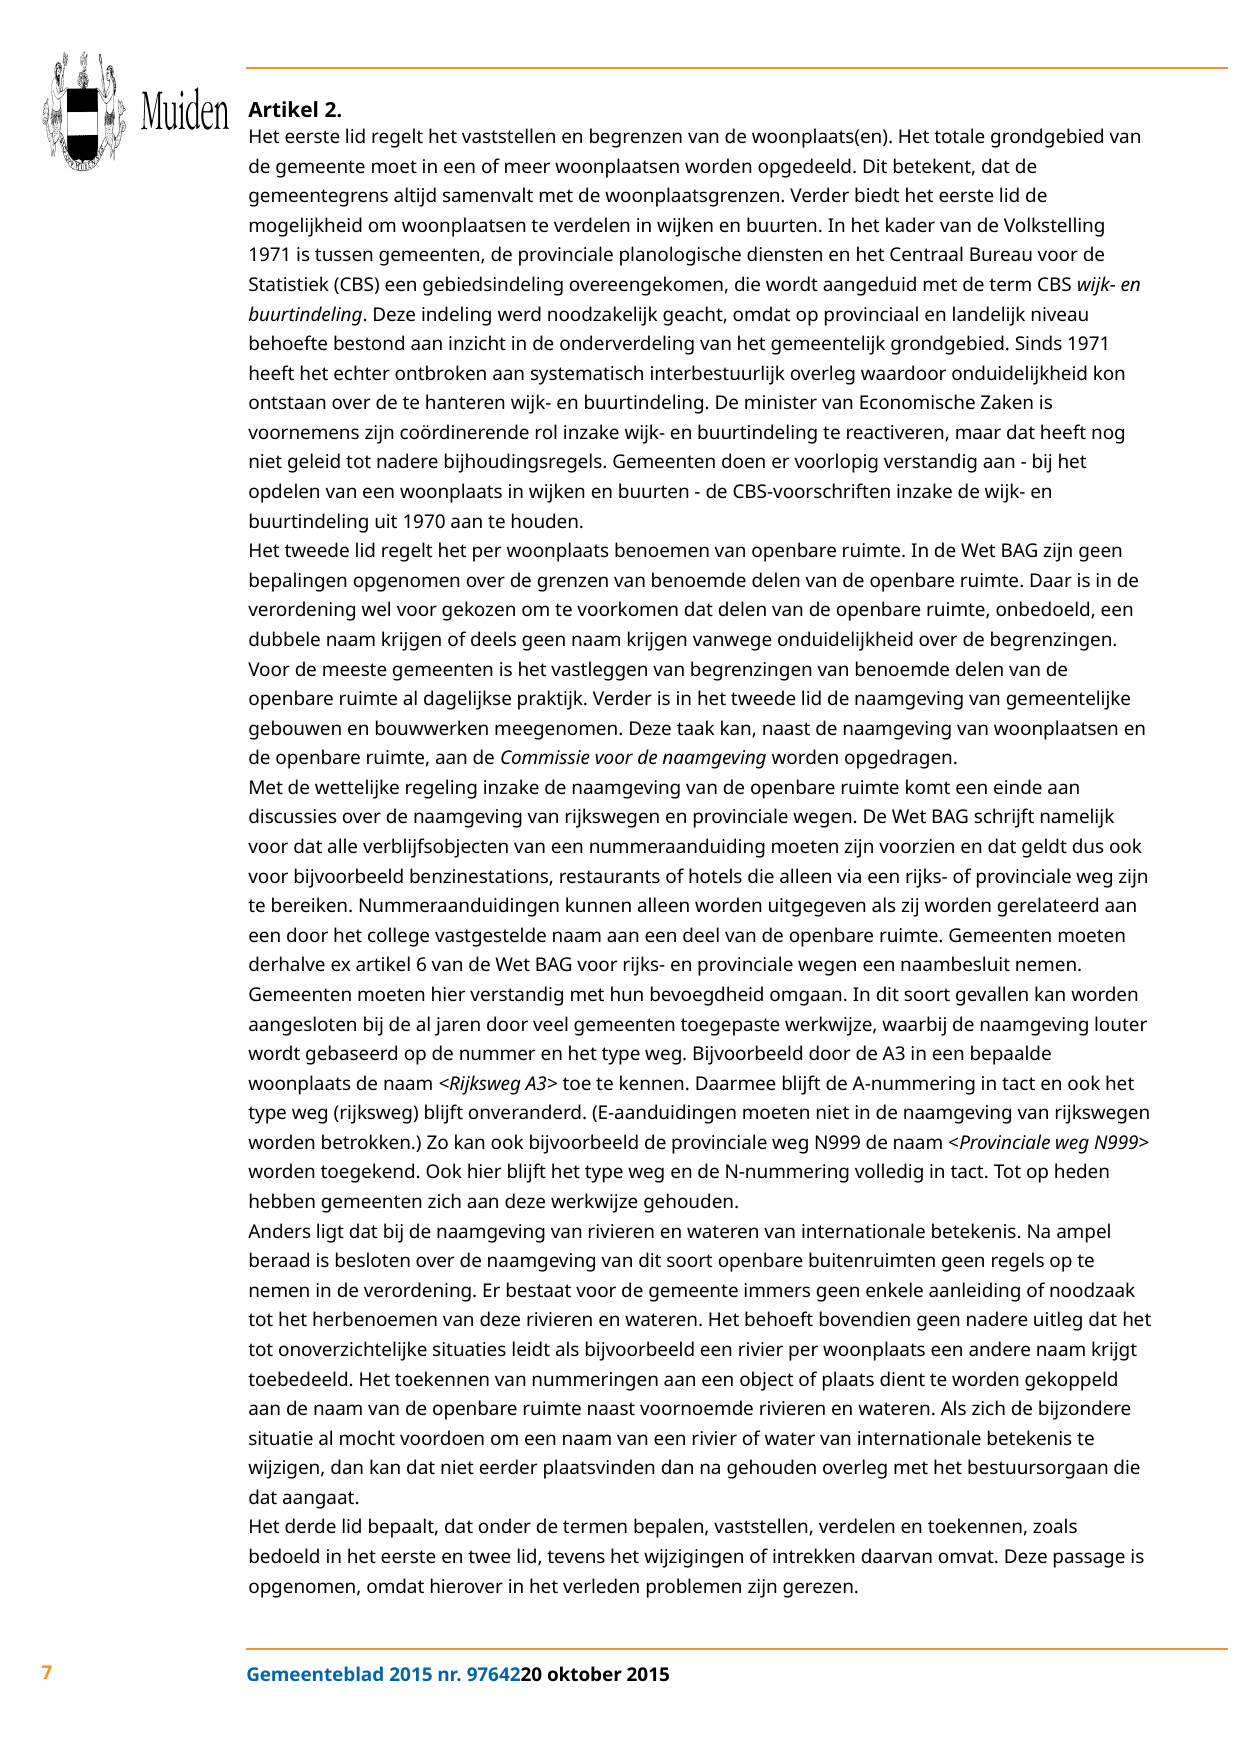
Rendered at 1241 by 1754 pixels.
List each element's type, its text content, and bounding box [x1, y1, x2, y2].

text Het tweede lid regelt het per woonplaats benoemen van openbare ruimte. In de Wet BAG zijn geen bepalingen opgenomen over de grenzen van benoemde delen van de openbare ruimte. Daar is in de verordening wel voor gekozen om te voorkomen dat delen van de openbare ruimte, onbedoeld, een dubbele naam krijgen of deels geen naam krijgen vanwege onduidelijkheid over de begrenzingen. Voor de meeste gemeenten is het vastleggen van begrenzingen van benoemde delen van de openbare ruimte al dagelijkse praktijk. Verder is in het tweede lid de naamgeving van gemeentelijke gebouwen en bouwwerken meegenomen. Deze taak kan, naast de naamgeving van woonplaatsen en de openbare ruimte, aan de Commissie voor de naamgeving worden opgedragen. [248, 537, 1152, 770]
text Met de wettelijke regeling inzake de naamgeving van de openbare ruimte komt een einde aan discussies over de naamgeving van rijkswegen en provinciale wegen. De Wet BAG schrijft namelijk voor dat alle verblijfsobjecten van een nummeraanduiding moeten zijn voorzien en dat geldt dus ook voor bijvoorbeeld benzinestations, restaurants of hotels die alleen via een rijks- of provinciale weg zijn te bereiken. Nummeraanduidingen kunnen alleen worden uitgegeven als zij worden gerelateerd aan een door het college vastgestelde naam aan een deel van de openbare ruimte. Gemeenten moeten derhalve ex artikel 6 van de Wet BAG voor rijks- en provinciale wegen een naambesluit nemen. Gemeenten moeten hier verstandig met hun bevoegdheid omgaan. In dit soort gevallen kan worden aangesloten bij de al jaren door veel gemeenten toegepaste werkwijze, waarbij de naamgeving louter wordt gebaseerd op de nummer en het type weg. Bijvoorbeeld door de A3 in een bepaalde woonplaats de naam <Rijksweg A3> toe te kennen. Daarmee blijft de A-nummering in tact en ook het type weg (rijksweg) blijft onveranderd. (E-aanduidingen moeten niet in de naamgeving van rijkswegen worden betrokken.) Zo kan ook bijvoorbeeld de provinciale weg N999 de naam <Provinciale weg N999> worden toegekend. Ook hier blijft het type weg en de N-nummering volledig in tact. Tot op heden hebben gemeenten zich aan deze werkwijze gehouden. [248, 774, 1152, 1214]
text Artikel 2. [248, 95, 1152, 123]
text Het derde lid bepaalt, dat onder de termen bepalen, vaststellen, verdelen en toekennen, zoals bedoeld in het eerste en twee lid, tevens het wijzigingen of intrekken daarvan omvat. Deze passage is opgenomen, omdat hierover in het verleden problemen zijn gerezen. [248, 1514, 1152, 1598]
picture [41, 47, 231, 172]
text Het eerste lid regelt het vaststellen en begrenzen van de woonplaats(en). Het totale grondgebied van de gemeente moet in een of meer woonplaatsen worden opgedeeld. Dit betekent, dat de gemeentegrens altijd samenvalt met de woonplaatsgrenzen. Verder biedt het eerste lid de mogelijkheid om woonplaatsen te verdelen in wijken en buurten. In het kader van de Volkstelling 1971 is tussen gemeenten, de provinciale planologische diensten en het Centraal Bureau voor de Statistiek (CBS) een gebiedsindeling overeengekomen, die wordt aangeduid met de term CBS wijk- en buurtindeling. Deze indeling werd noodzakelijk geacht, omdat op provinciaal en landelijk niveau behoefte bestond aan inzicht in de onderverdeling van het gemeentelijk grondgebied. Sinds 1971 heeft het echter ontbroken aan systematisch interbestuurlijk overleg waardoor onduidelijkheid kon ontstaan over de te hanteren wijk- en buurtindeling. De minister van Economische Zaken is voornemens zijn coördinerende rol inzake wijk- en buurtindeling te reactiveren, maar dat heeft nog niet geleid tot nadere bijhoudingsregels. Gemeenten doen er voorlopig verstandig aan - bij het opdelen van een woonplaats in wijken en buurten - de CBS-voorschriften inzake de wijk- en buurtindeling uit 1970 aan te houden. [248, 123, 1152, 533]
text Anders ligt dat bij de naamgeving van rivieren en wateren van internationale betekenis. Na ampel beraad is besloten over de naamgeving van dit soort openbare buitenruimten geen regels op te nemen in de verordening. Er bestaat voor de gemeente immers geen enkele aanleiding of noodzaak tot het herbenoemen van deze rivieren en wateren. Het behoeft bovendien geen nadere uitleg dat het tot onoverzichtelijke situaties leidt als bijvoorbeeld een rivier per woonplaats een andere naam krijgt toebedeeld. Het toekennen van nummeringen aan een object of plaats dient te worden gekoppeld aan de naam van de openbare ruimte naast voornoemde rivieren en wateren. Als zich de bijzondere situatie al mocht voordoen om een naam van een rivier of water van internationale betekenis te wijzigen, dan kan dat niet eerder plaatsvinden dan na gehouden overleg met het bestuursorgaan die dat aangaat. [248, 1218, 1152, 1510]
